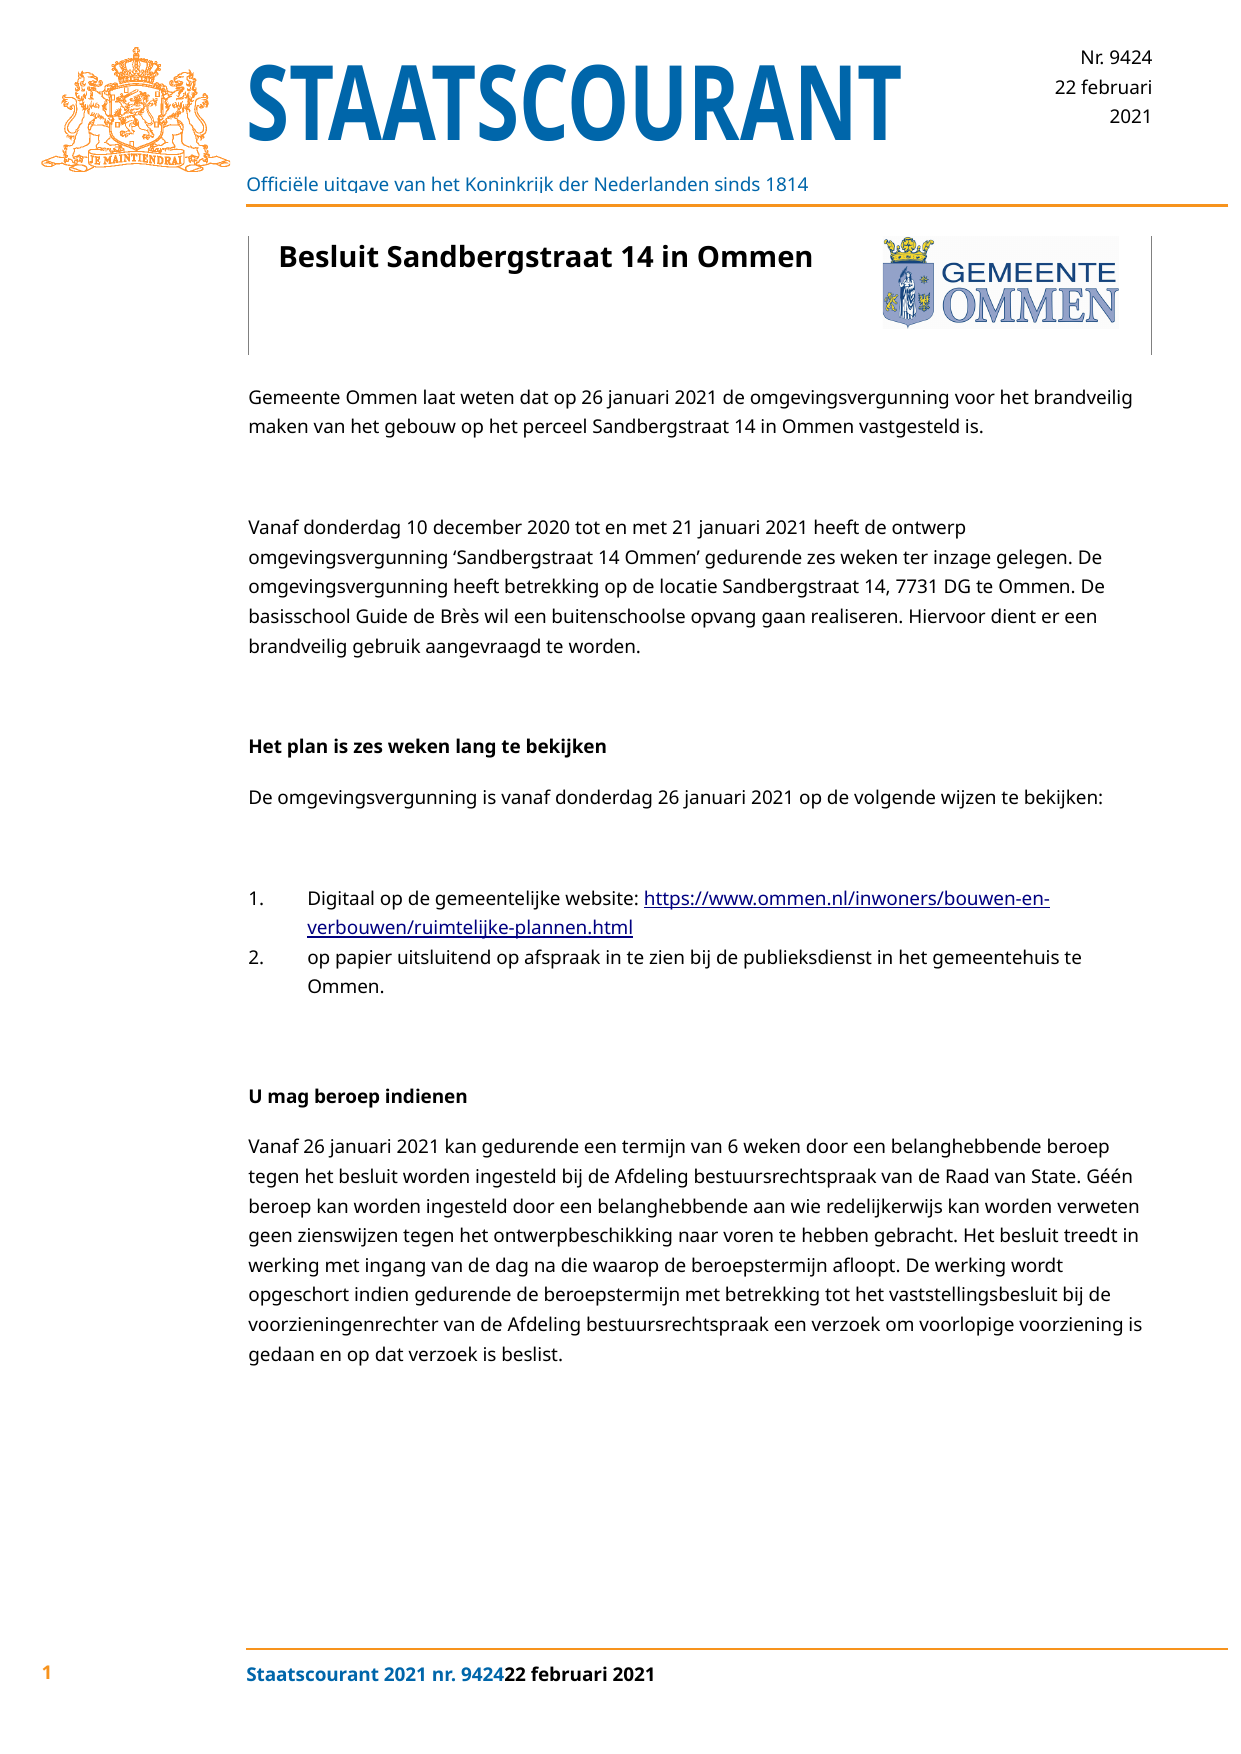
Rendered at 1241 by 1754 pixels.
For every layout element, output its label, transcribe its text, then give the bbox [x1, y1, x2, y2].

table_header Besluit Sandbergstraat 14 in Ommen [249, 236, 850, 355]
table_header [850, 236, 1151, 355]
picture [882, 236, 1119, 329]
list op papier uitsluitend op afspraak in te zien bij de publieksdienst in het gemeentehuis te Ommen. [248, 944, 1152, 999]
list Digitaal op de gemeentelijke website: https://www.ommen.nl/inwoners/bouwen-en-verbouwen/ruimtelijke-plannen.html [248, 885, 1152, 940]
text Het plan is zes weken lang te bekijken [248, 734, 1152, 759]
text Vanaf 26 januari 2021 kan gedurende een termijn van 6 weken door een belanghebbende beroep tegen het besluit worden ingesteld bij de Afdeling bestuursrechtspraak van de Raad van State. Géén beroep kan worden ingesteld door een belanghebbende aan wie redelijkerwijs kan worden verweten geen zienswijzen tegen het ontwerpbeschikking naar voren te hebben gebracht. Het besluit treedt in werking met ingang van de dag na die waarop de beroepstermijn afloopt. De werking wordt opgeschort indien gedurende de beroepstermijn met betrekking tot het vaststellingsbesluit bij de voorzieningenrechter van de Afdeling bestuursrechtspraak een verzoek om voorlopige voorziening is gedaan en op dat verzoek is beslist. [248, 1134, 1152, 1367]
text U mag beroep indienen [248, 1083, 1152, 1109]
text Vanaf donderdag 10 december 2020 tot en met 21 januari 2021 heeft de ontwerp omgevingsvergunning ‘Sandbergstraat 14 Ommen’ gedurende zes weken ter inzage gelegen. De omgevingsvergunning heeft betrekking op de locatie Sandbergstraat 14, 7731 DG te Ommen. De basisschool Guide de Brès wil een buitenschoolse opvang gaan realiseren. Hiervoor dient er een brandveilig gebruik aangevraagd te worden. [248, 514, 1152, 659]
text De omgevingsvergunning is vanaf donderdag 26 januari 2021 op de volgende wijzen te bekijken: [248, 784, 1152, 810]
text Gemeente Ommen laat weten dat op 26 januari 2021 de omgevingsvergunning voor het brandveilig maken van het gebouw op het perceel Sandbergstraat 14 in Ommen vastgesteld is. [248, 384, 1152, 439]
picture [41, 47, 231, 172]
